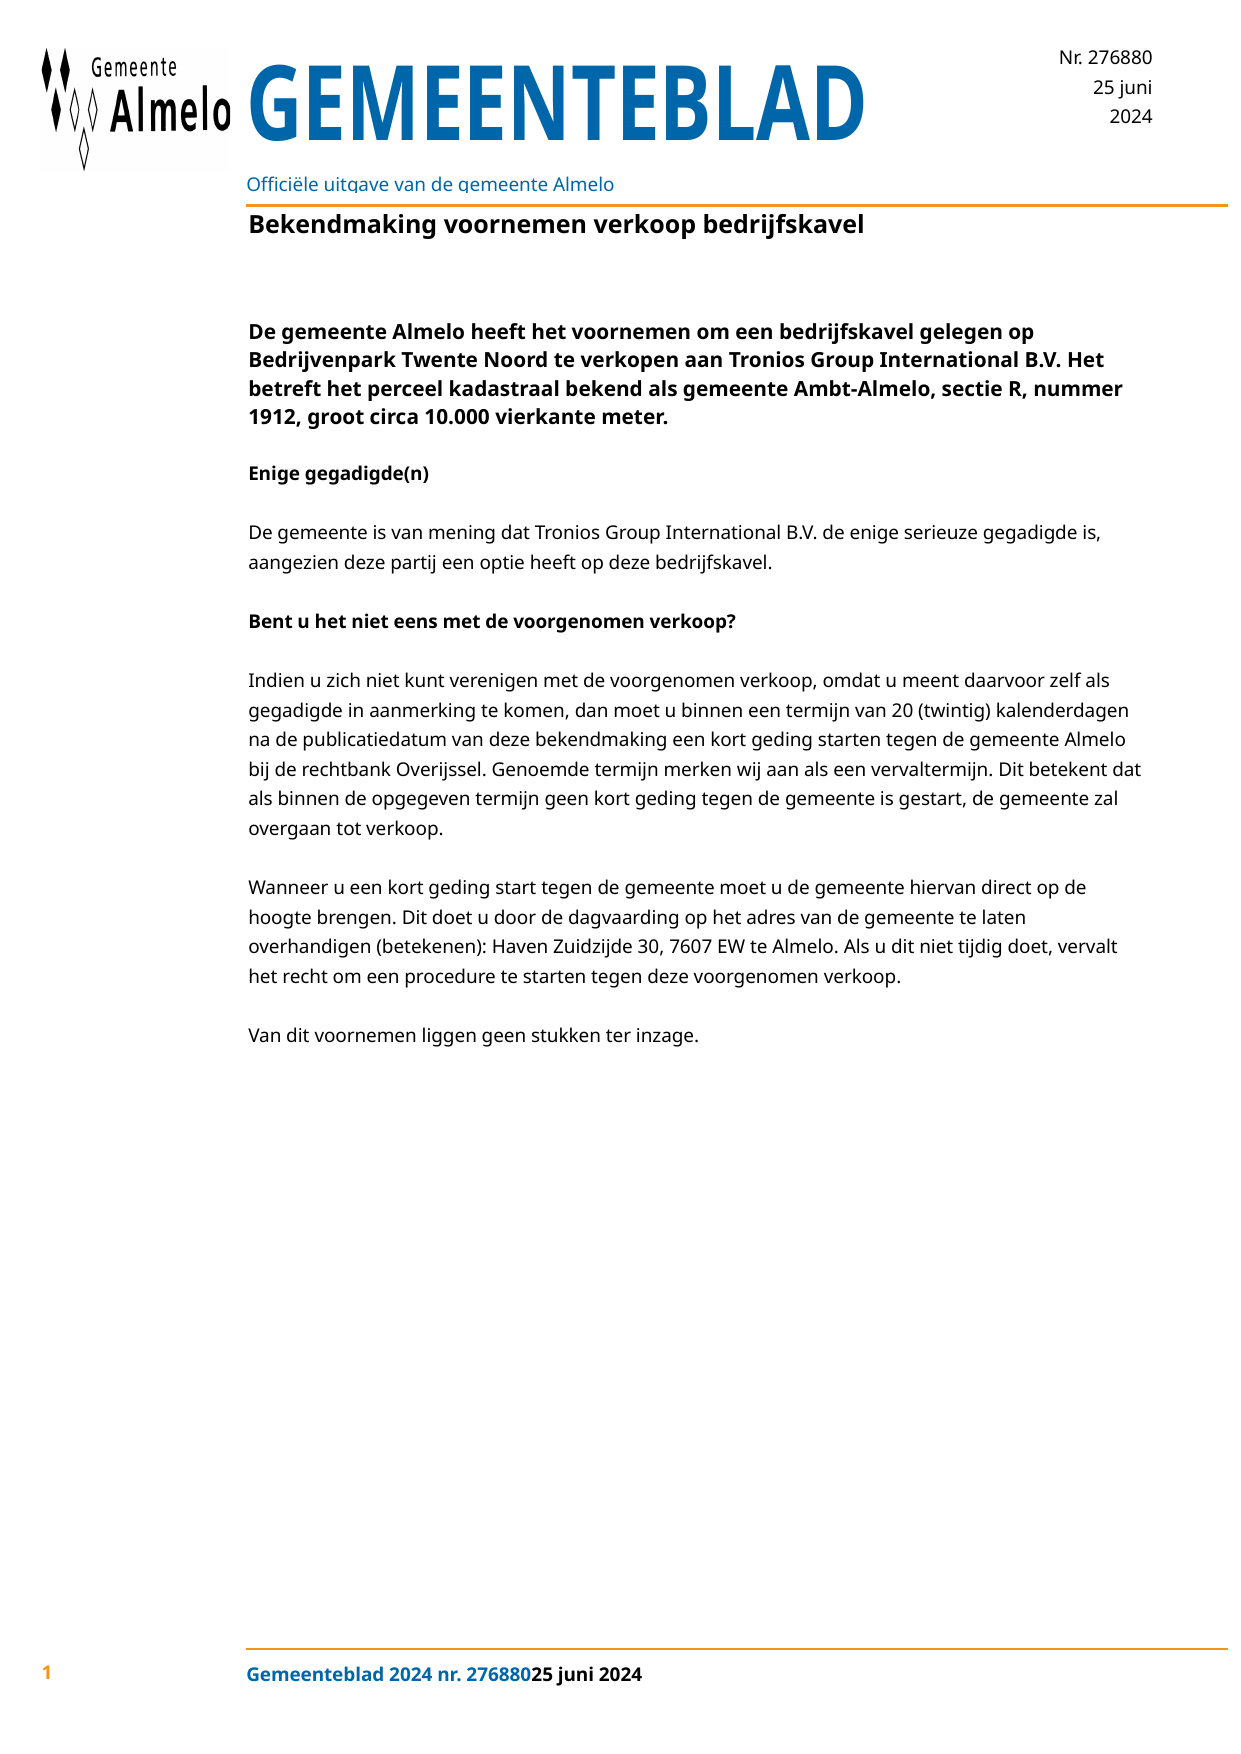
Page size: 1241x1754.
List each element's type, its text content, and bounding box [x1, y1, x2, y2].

text Wanneer u een kort geding start tegen de gemeente moet u de gemeente hiervan direct op de hoogte brengen. Dit doet u door de dagvaarding op het adres van de gemeente te laten overhandigen (betekenen): Haven Zuidzijde 30, 7607 EW te Almelo. Als u dit niet tijdig doet, vervalt het recht om een procedure te starten tegen deze voorgenomen verkoop. [248, 874, 1152, 989]
text De gemeente is van mening dat Tronios Group International B.V. de enige serieuze gegadigde is, aangezien deze partij een optie heeft op deze bedrijfskavel. [248, 519, 1152, 575]
text Enige gegadigde(n) [248, 460, 1152, 486]
text Bent u het niet eens met de voorgenomen verkoop? [248, 608, 1152, 634]
text Van dit voornemen liggen geen stukken ter inzage. [248, 1022, 1152, 1048]
picture [41, 47, 231, 172]
text De gemeente Almelo heeft het voornemen om een bedrijfskavel gelegen op Bedrijvenpark Twente Noord te verkopen aan Tronios Group International B.V. Het betreft het perceel kadastraal bekend als gemeente Ambt-Almelo, sectie R, nummer 1912, groot circa 10.000 vierkante meter. [248, 317, 1152, 431]
text Indien u zich niet kunt verenigen met de voorgenomen verkoop, omdat u meent daarvoor zelf als gegadigde in aanmerking te komen, dan moet u binnen een termijn van 20 (twintig) kalenderdagen na de publicatiedatum van deze bekendmaking een kort geding starten tegen de gemeente Almelo bij de rechtbank Overijssel. Genoemde termijn merken wij aan als een vervaltermijn. Dit betekent dat als binnen de opgegeven termijn geen kort geding tegen de gemeente is gestart, de gemeente zal overgaan tot verkoop. [248, 667, 1152, 841]
text Bekendmaking voornemen verkoop bedrijfskavel [248, 207, 1152, 241]
